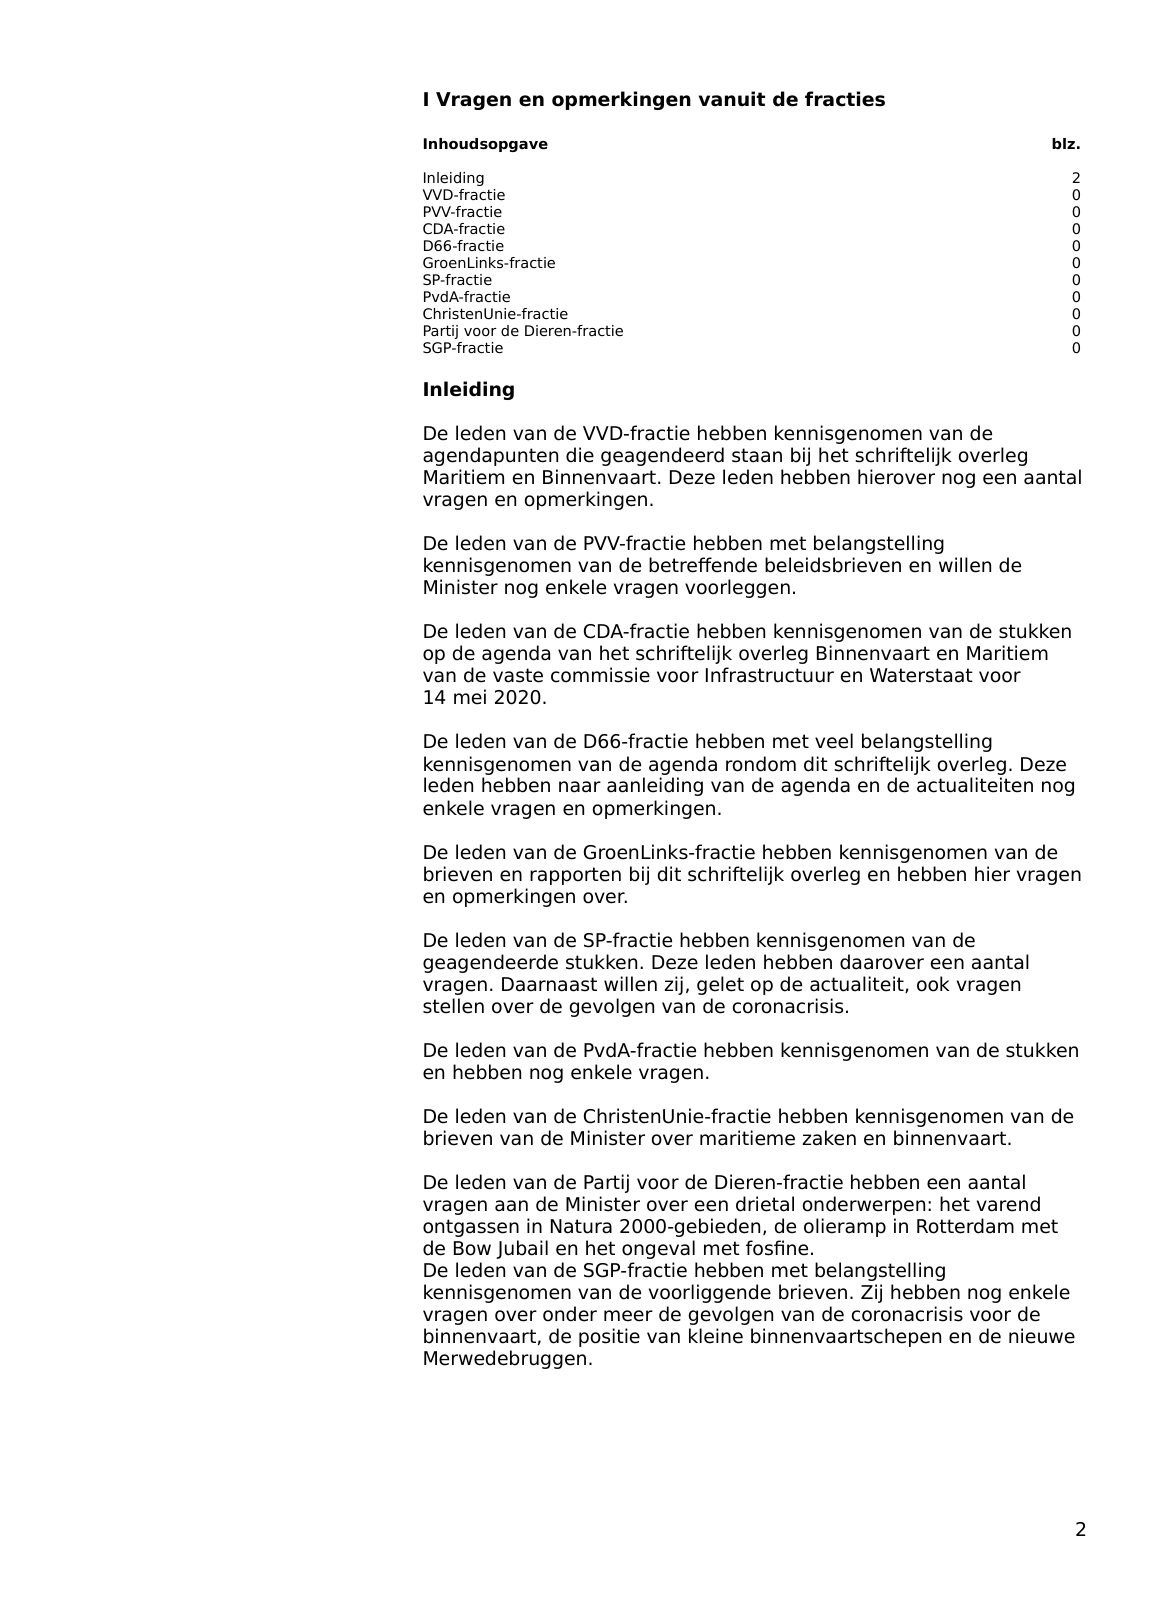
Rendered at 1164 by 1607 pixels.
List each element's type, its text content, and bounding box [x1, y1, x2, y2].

table_cell 0 [1028, 289, 1087, 306]
table_header blz. [1028, 136, 1087, 153]
table_header Inhoudsopgave [422, 136, 1028, 153]
table_cell ChristenUnie-fractie [422, 306, 1028, 323]
table_cell Inleiding [422, 170, 1028, 187]
table_cell 0 [1028, 306, 1087, 323]
text De leden van de SP-fractie hebben kennisgenomen van de geagendeerde stukken. Deze leden hebben daarover een aantal vragen. Daarnaast willen zij, gelet op de actualiteit, ook vragen stellen over de gevolgen van de coronacrisis. [422, 930, 1087, 1018]
table_cell 0 [1028, 221, 1087, 238]
table_cell SGP-fractie [422, 340, 1028, 357]
table_cell [1028, 153, 1087, 170]
text De leden van de PvdA-fractie hebben kennisgenomen van de stukken en hebben nog enkele vragen. [422, 1040, 1087, 1084]
table_cell VVD-fractie [422, 187, 1028, 204]
text De leden van de GroenLinks-fractie hebben kennisgenomen van de brieven en rapporten bij dit schriftelijk overleg en hebben hier vragen en opmerkingen over. [422, 842, 1087, 907]
text De leden van de VVD-fractie hebben kennisgenomen van de agendapunten die geagendeerd staan bij het schriftelijk overleg Maritiem en Binnenvaart. Deze leden hebben hierover nog een aantal vragen en opmerkingen. [422, 423, 1087, 511]
table_cell [422, 153, 1028, 170]
text De leden van de CDA-fractie hebben kennisgenomen van de stukken op de agenda van het schriftelijk overleg Binnenvaart en Maritiem van de vaste commissie voor Infrastructuur en Waterstaat voor 14 mei 2020. [422, 621, 1087, 709]
subtitle Inleiding [422, 379, 1087, 401]
text De leden van de PVV-fractie hebben met belangstelling kennisgenomen van de betreffende beleidsbrieven en willen de Minister nog enkele vragen voorleggen. [422, 533, 1087, 599]
table_cell SP-fractie [422, 272, 1028, 289]
table_cell 0 [1028, 187, 1087, 204]
table_cell CDA-fractie [422, 221, 1028, 238]
text De leden van de Partij voor de Dieren-fractie hebben een aantal vragen aan de Minister over een drietal onderwerpen: het varend ontgassen in Natura 2000-gebieden, de olieramp in Rotterdam met de Bow Jubail en het ongeval met fosfine. [422, 1172, 1087, 1260]
table_cell 0 [1028, 204, 1087, 221]
subtitle I Vragen en opmerkingen vanuit de fracties [422, 89, 1087, 111]
text De leden van de D66-fractie hebben met veel belangstelling kennisgenomen van de agenda rondom dit schriftelijk overleg. Deze leden hebben naar aanleiding van de agenda en de actualiteiten nog enkele vragen en opmerkingen. [422, 731, 1087, 819]
text De leden van de ChristenUnie-fractie hebben kennisgenomen van de brieven van de Minister over maritieme zaken en binnenvaart. [422, 1106, 1087, 1150]
table_cell 2 [1028, 170, 1087, 187]
table_cell 0 [1028, 238, 1087, 255]
table_cell GroenLinks-fractie [422, 255, 1028, 272]
table_cell PvdA-fractie [422, 289, 1028, 306]
table_cell 0 [1028, 323, 1087, 340]
table_cell 0 [1028, 255, 1087, 272]
table_cell 0 [1028, 340, 1087, 357]
table_cell Partij voor de Dieren-fractie [422, 323, 1028, 340]
table_cell D66-fractie [422, 238, 1028, 255]
text De leden van de SGP-fractie hebben met belangstelling kennisgenomen van de voorliggende brieven. Zij hebben nog enkele vragen over onder meer de gevolgen van de coronacrisis voor de binnenvaart, de positie van kleine binnenvaartschepen en de nieuwe Merwedebruggen. [422, 1260, 1087, 1370]
table_cell PVV-fractie [422, 204, 1028, 221]
table_cell 0 [1028, 272, 1087, 289]
